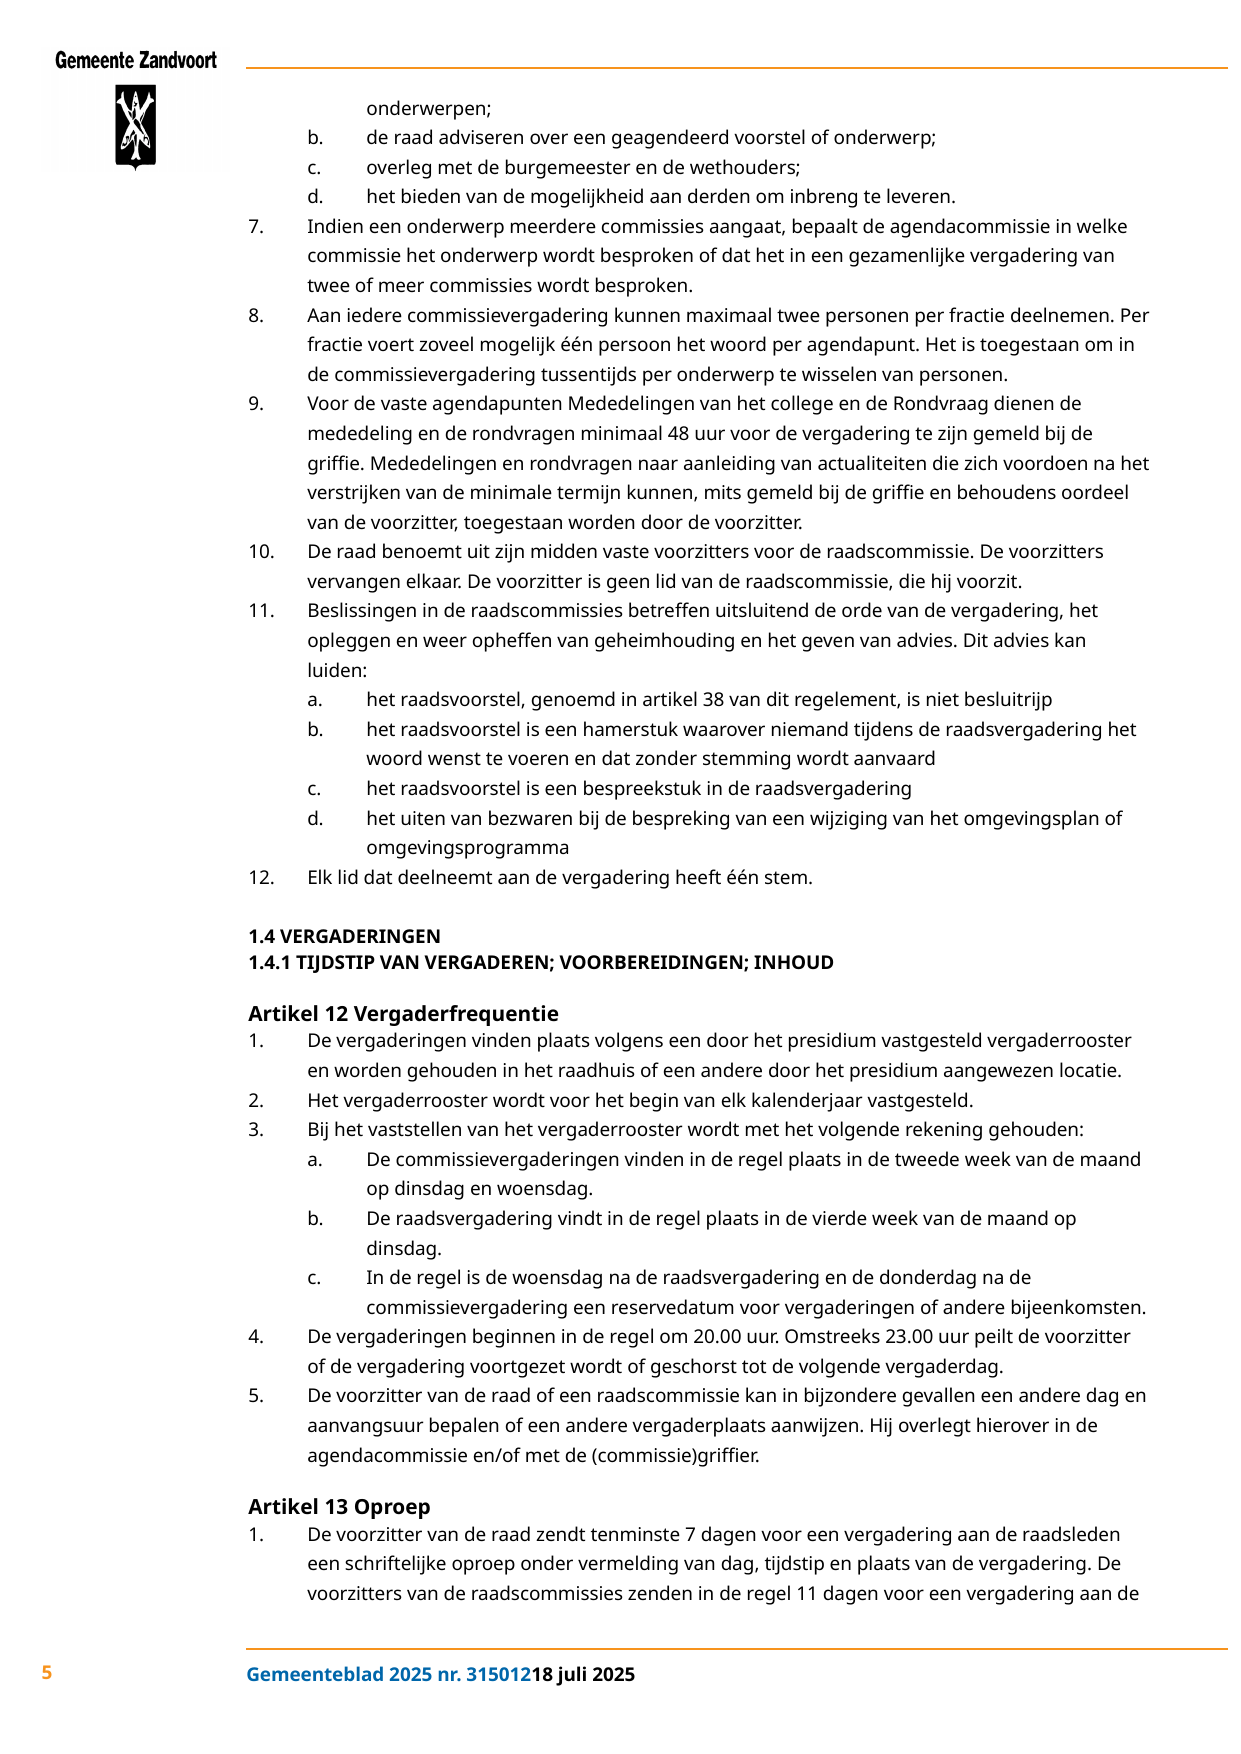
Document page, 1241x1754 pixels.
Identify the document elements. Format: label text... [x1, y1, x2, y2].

list De raad benoemt uit zijn midden vaste voorzitters voor de raadscommissie. De voorzitters vervangen elkaar. De voorzitter is geen lid van de raadscommissie, die hij voorzit. [248, 538, 1152, 594]
text Artikel 12 Vergaderfrequentie [248, 999, 1152, 1028]
list overleg met de burgemeester en de wethouders; [307, 154, 1152, 180]
list de raad adviseren over een geagendeerd voorstel of onderwerp; [307, 124, 1152, 150]
list In de regel is de woensdag na de raadsvergadering en de donderdag na de commissievergadering een reservedatum voor vergaderingen of andere bijeenkomsten. [307, 1264, 1152, 1320]
list Voor de vaste agendapunten Mededelingen van het college en de Rondvraag dienen de mededeling en de rondvragen minimaal 48 uur voor de vergadering te zijn gemeld bij de griffie. Mededelingen en rondvragen naar aanleiding van actualiteiten die zich voordoen na het verstrijken van de minimale termijn kunnen, mits gemeld bij de griffie en behoudens oordeel van de voorzitter, toegestaan worden door de voorzitter. [248, 391, 1152, 535]
text Artikel 13 Oproep [248, 1492, 1152, 1521]
list Elk lid dat deelneemt aan de vergadering heeft één stem. [248, 864, 1152, 890]
text 1.4 VERGADERINGEN [248, 923, 1152, 949]
list Aan iedere commissievergadering kunnen maximaal twee personen per fractie deelnemen. Per fractie voert zoveel mogelijk één persoon het woord per agendapunt. Het is toegestaan om in de commissievergadering tussentijds per onderwerp te wisselen van personen. [248, 302, 1152, 387]
list Beslissingen in de raadscommissies betreffen uitsluitend de orde van de vergadering, het opleggen en weer opheffen van geheimhouding en het geven van advies. Dit advies kan luiden: [248, 598, 1152, 683]
list De vergaderingen beginnen in de regel om 20.00 uur. Omstreeks 23.00 uur peilt de voorzitter of de vergadering voortgezet wordt of geschorst tot de volgende vergaderdag. [248, 1323, 1152, 1379]
list De voorzitter van de raad zendt tenminste 7 dagen voor een vergadering aan de raadsleden een schriftelijke oproep onder vermelding van dag, tijdstip en plaats van de vergadering. De voorzitters van de raadscommissies zenden in de regel 11 dagen voor een vergadering aan de [248, 1521, 1152, 1606]
list Bij het vaststellen van het vergaderrooster wordt met het volgende rekening gehouden: [248, 1116, 1152, 1142]
list Het vergaderrooster wordt voor het begin van elk kalenderjaar vastgesteld. [248, 1087, 1152, 1113]
list het raadsvoorstel is een bespreekstuk in de raadsvergadering [307, 775, 1152, 801]
list Indien een onderwerp meerdere commissies aangaat, bepaalt de agendacommissie in welke commissie het onderwerp wordt besproken of dat het in een gezamenlijke vergadering van twee of meer commissies wordt besproken. [248, 213, 1152, 298]
text 1.4.1 TIJDSTIP VAN VERGADEREN; VOORBEREIDINGEN; INHOUD [248, 949, 1152, 974]
list het uiten van bezwaren bij de bespreking van een wijziging van het omgevingsplan of omgevingsprogramma [307, 805, 1152, 860]
list het raadsvoorstel, genoemd in artikel 38 van dit regelement, is niet besluitrijp [307, 686, 1152, 712]
list De vergaderingen vinden plaats volgens een door het presidium vastgesteld vergaderrooster en worden gehouden in het raadhuis of een andere door het presidium aangewezen locatie. [248, 1028, 1152, 1083]
list het bieden van de mogelijkheid aan derden om inbreng te leveren. [307, 183, 1152, 209]
picture [41, 47, 231, 172]
list De commissievergaderingen vinden in de regel plaats in de tweede week van de maand op dinsdag en woensdag. [307, 1146, 1152, 1201]
list De voorzitter van de raad of een raadscommissie kan in bijzondere gevallen een andere dag en aanvangsuur bepalen of een andere vergaderplaats aanwijzen. Hij overlegt hierover in de agendacommissie en/of met de (commissie)griffier. [248, 1383, 1152, 1468]
list het raadsvoorstel is een hamerstuk waarover niemand tijdens de raadsvergadering het woord wenst te voeren en dat zonder stemming wordt aanvaard [307, 716, 1152, 771]
list De raadsvergadering vindt in de regel plaats in de vierde week van de maand op dinsdag. [307, 1205, 1152, 1261]
list onderwerpen; [307, 95, 1152, 121]
